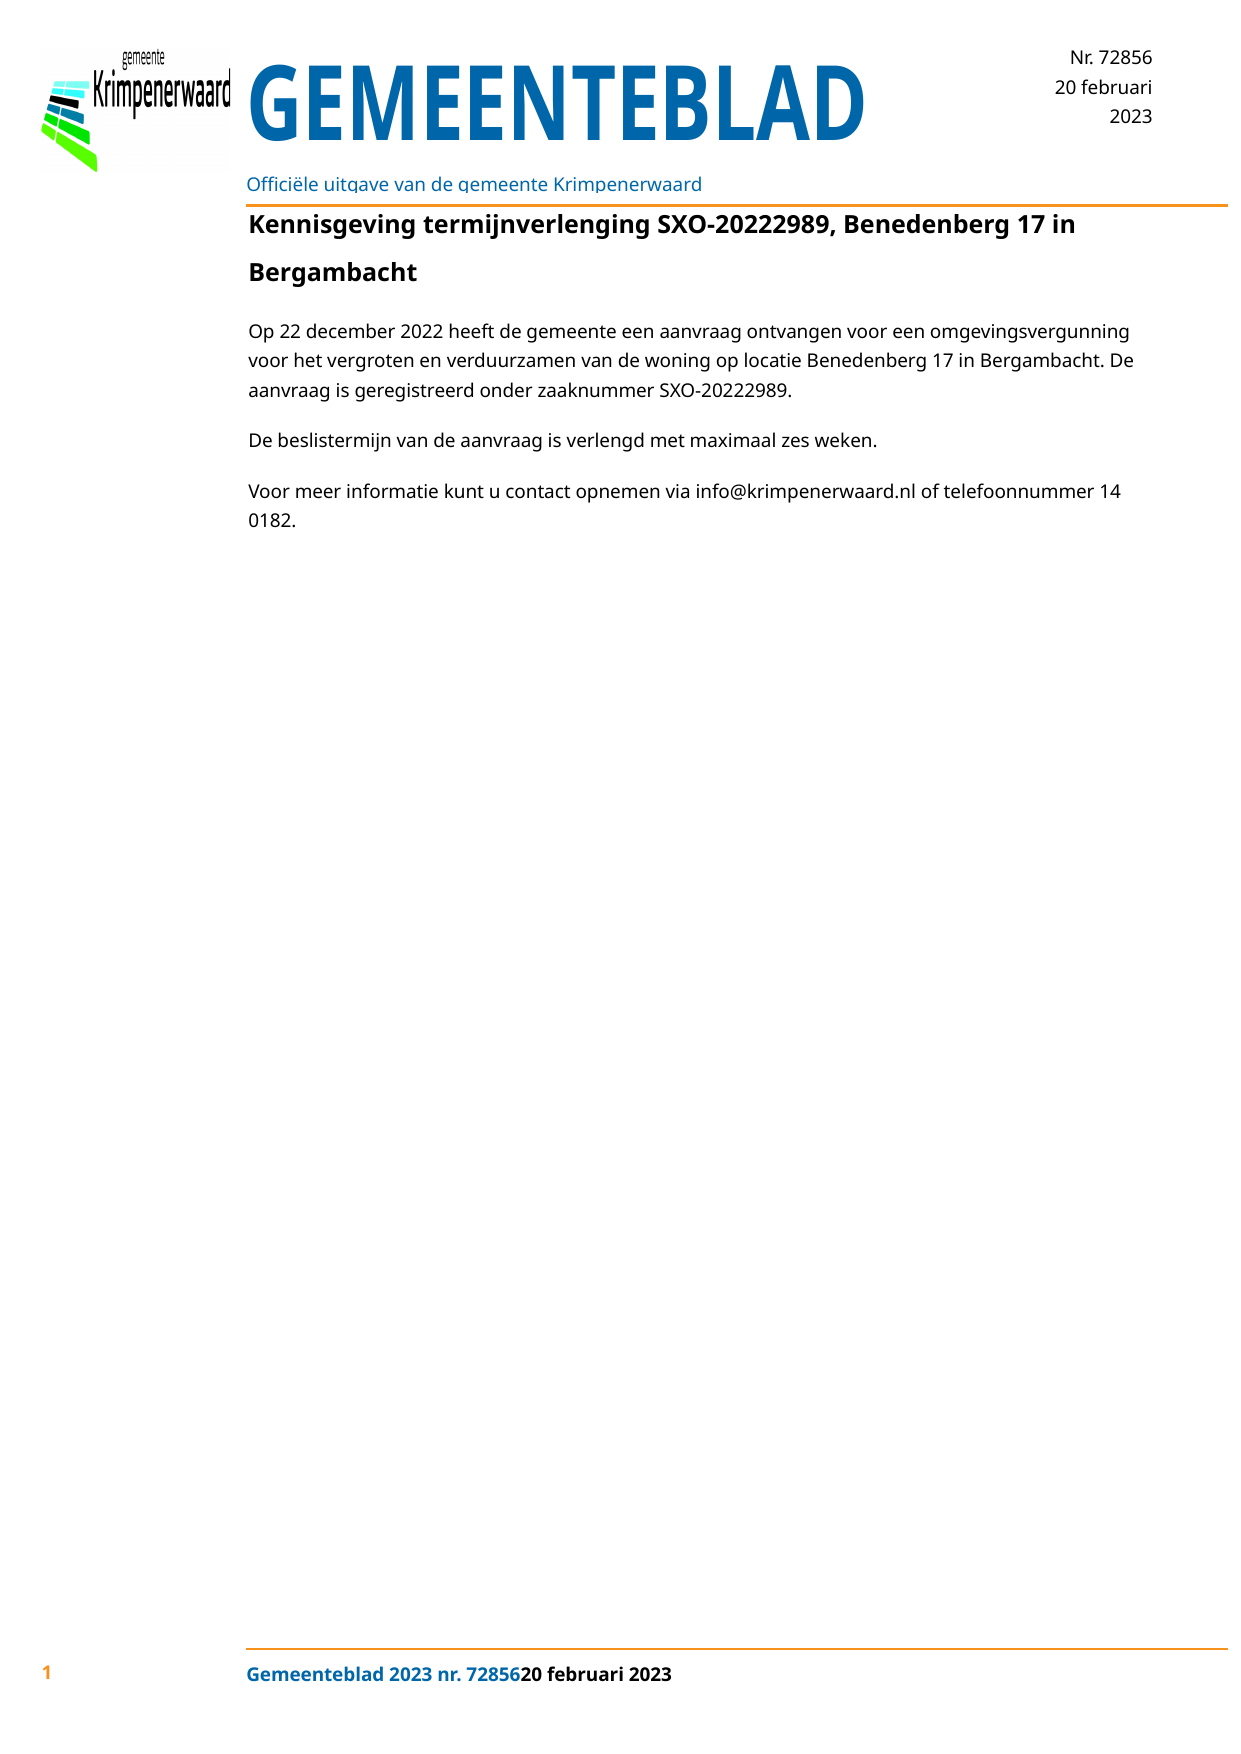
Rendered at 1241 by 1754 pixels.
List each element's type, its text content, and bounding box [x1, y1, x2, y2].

text Voor meer informatie kunt u contact opnemen via info@krimpenerwaard.nl of telefoonnummer 14 0182. [248, 478, 1152, 533]
text Op 22 december 2022 heeft de gemeente een aanvraag ontvangen voor een omgevingsvergunning voor het vergroten en verduurzamen van de woning op locatie Benedenberg 17 in Bergambacht. De aanvraag is geregistreerd onder zaaknummer SXO-20222989. [248, 318, 1152, 403]
text De beslistermijn van de aanvraag is verlengd met maximaal zes weken. [248, 427, 1152, 453]
picture [41, 47, 231, 172]
text Kennisgeving termijnverlenging SXO-20222989, Benedenberg 17 in Bergambacht [248, 207, 1152, 288]
